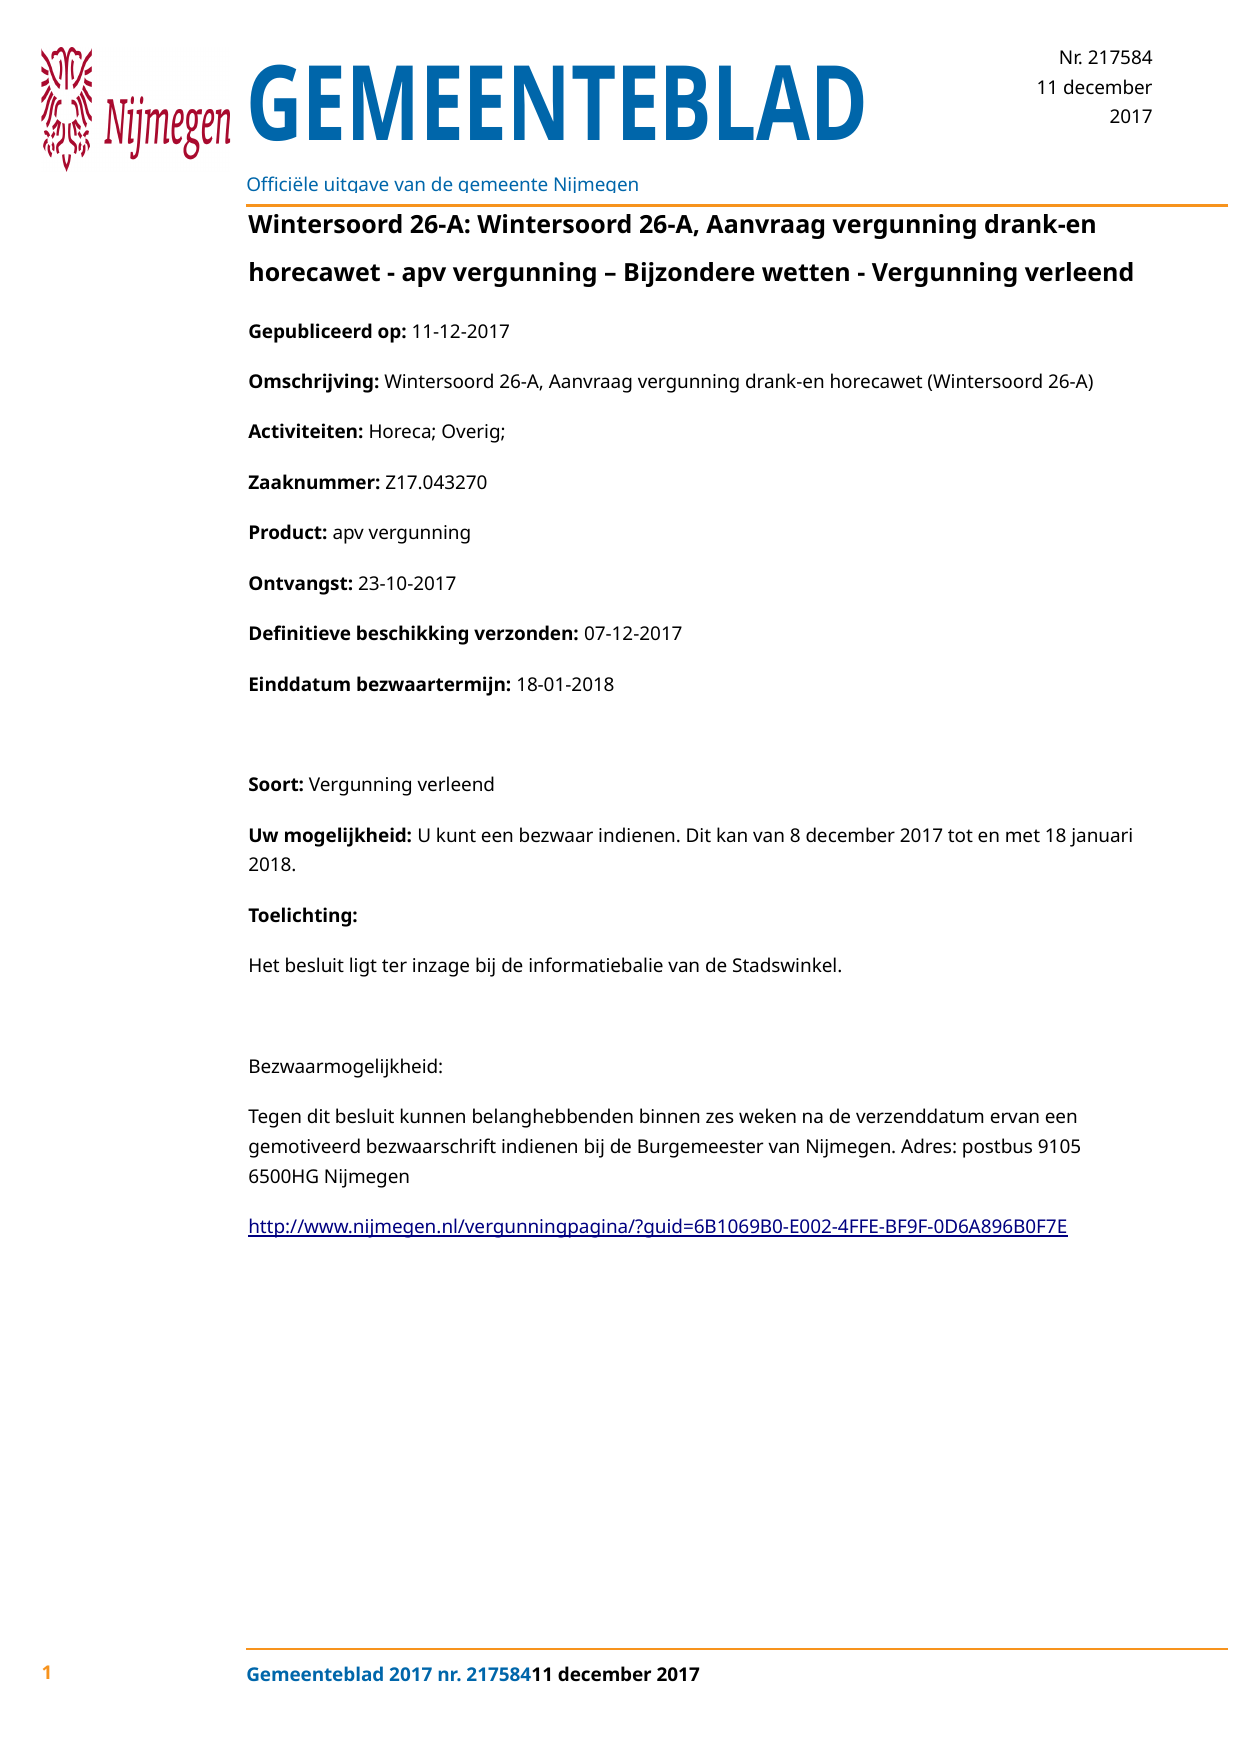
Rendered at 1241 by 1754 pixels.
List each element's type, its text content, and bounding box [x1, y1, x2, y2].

text Omschrijving: Wintersoord 26-A, Aanvraag vergunning drank-en horecawet (Wintersoord 26-A) [248, 368, 1152, 394]
text Definitieve beschikking verzonden: 07-12-2017 [248, 620, 1152, 646]
text Einddatum bezwaartermijn: 18-01-2018 [248, 671, 1152, 697]
text Uw mogelijkheid: U kunt een bezwaar indienen. Dit kan van 8 december 2017 tot en met 18 januari 2018. [248, 822, 1152, 877]
text Soort: Vergunning verleend [248, 772, 1152, 797]
text Bezwaarmogelijkheid: [248, 1053, 1152, 1079]
picture [41, 47, 231, 172]
text Product: apv vergunning [248, 519, 1152, 545]
text Gepubliceerd op: 11-12-2017 [248, 318, 1152, 344]
text Zaaknummer: Z17.043270 [248, 469, 1152, 495]
text Activiteiten: Horeca; Overig; [248, 419, 1152, 444]
text Tegen dit besluit kunnen belanghebbenden binnen zes weken na de verzenddatum ervan een gemotiveerd bezwaarschrift indienen bij de Burgemeester van Nijmegen. Adres: postbus 9105 6500HG Nijmegen [248, 1104, 1152, 1189]
text Ontvangst: 23-10-2017 [248, 570, 1152, 596]
text Het besluit ligt ter inzage bij de informatiebalie van de Stadswinkel. [248, 952, 1152, 978]
text http://www.nijmegen.nl/vergunningpagina/?guid=6B1069B0-E002-4FFE-BF9F-0D6A896B0F7E [248, 1213, 1152, 1239]
text Wintersoord 26-A: Wintersoord 26-A, Aanvraag vergunning drank-en horecawet - apv vergunning – Bijzondere wetten - Vergunning verleend [248, 207, 1152, 288]
text Toelichting: [248, 902, 1152, 928]
